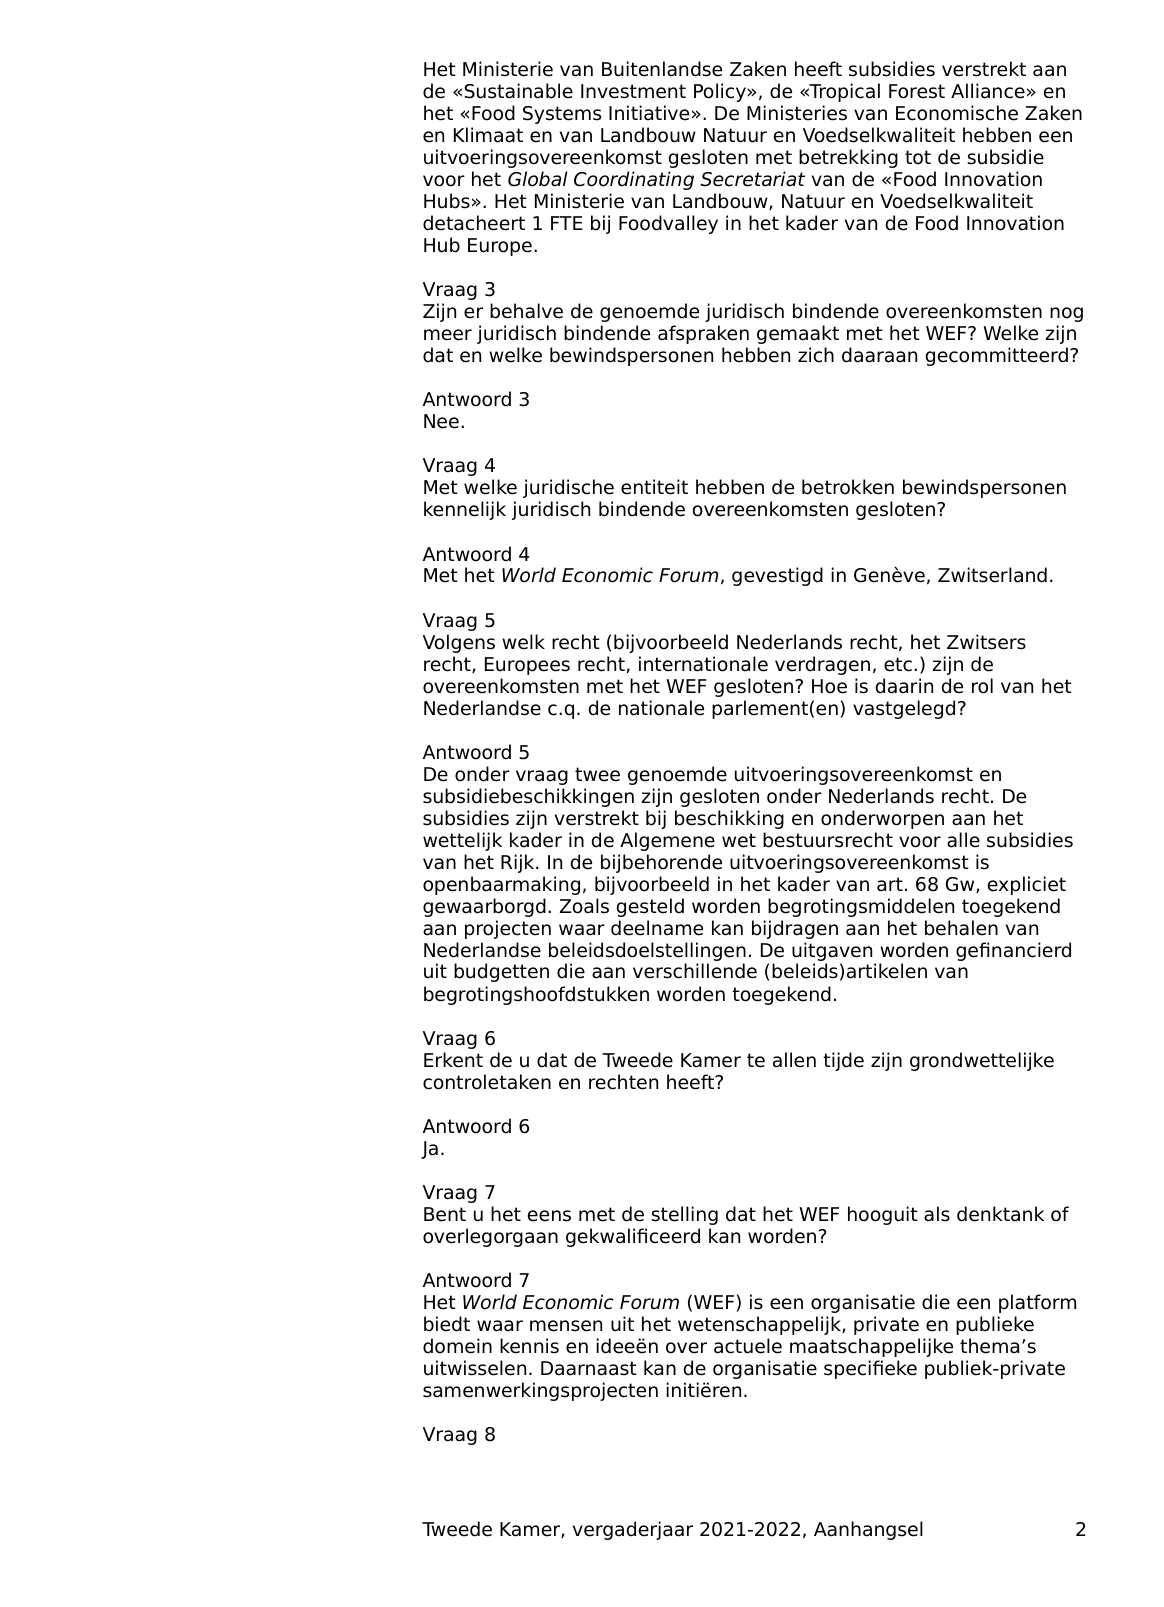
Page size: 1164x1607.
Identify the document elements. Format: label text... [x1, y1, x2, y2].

text Antwoord 3 [422, 389, 1087, 411]
text Erkent de u dat de Tweede Kamer te allen tijde zijn grondwettelijke controletaken en rechten heeft? [422, 1049, 1087, 1093]
text Vraag 7 [422, 1182, 1087, 1204]
text Vraag 5 [422, 609, 1087, 632]
text Met het World Economic Forum, gevestigd in Genève, Zwitserland. [422, 565, 1087, 587]
text Zijn er behalve de genoemde juridisch bindende overeenkomsten nog meer juridisch bindende afspraken gemaakt met het WEF? Welke zijn dat en welke bewindspersonen hebben zich daaraan gecommitteerd? [422, 301, 1087, 367]
text Vraag 8 [422, 1424, 1087, 1446]
text De onder vraag twee genoemde uitvoeringsovereenkomst en subsidiebeschikkingen zijn gesloten onder Nederlands recht. De subsidies zijn verstrekt bij beschikking en onderworpen aan het wettelijk kader in de Algemene wet bestuursrecht voor alle subsidies van het Rijk. In de bijbehorende uitvoeringsovereenkomst is openbaarmaking, bijvoorbeeld in het kader van art. 68 Gw, expliciet gewaarborgd. Zoals gesteld worden begrotingsmiddelen toegekend aan projecten waar deelname kan bijdragen aan het behalen van Nederlandse beleidsdoelstellingen. De uitgaven worden gefinancierd uit budgetten die aan verschillende (beleids)artikelen van begrotingshoofdstukken worden toegekend. [422, 764, 1087, 1005]
text Bent u het eens met de stelling dat het WEF hooguit als denktank of overlegorgaan gekwalificeerd kan worden? [422, 1204, 1087, 1248]
text Ja. [422, 1138, 1087, 1160]
text Antwoord 7 [422, 1270, 1087, 1292]
text Het World Economic Forum (WEF) is een organisatie die een platform biedt waar mensen uit het wetenschappelijk, private en publieke domein kennis en ideeën over actuele maatschappelijke thema’s uitwisselen. Daarnaast kan de organisatie specifieke publiek-private samenwerkingsprojecten initiëren. [422, 1292, 1087, 1402]
text Met welke juridische entiteit hebben de betrokken bewindspersonen kennelijk juridisch bindende overeenkomsten gesloten? [422, 477, 1087, 521]
text Nee. [422, 411, 1087, 433]
text Antwoord 4 [422, 543, 1087, 565]
text Het Ministerie van Buitenlandse Zaken heeft subsidies verstrekt aan de «Sustainable Investment Policy», de «Tropical Forest Alliance» en het «Food Systems Initiative». De Ministeries van Economische Zaken en Klimaat en van Landbouw Natuur en Voedselkwaliteit hebben een uitvoeringsovereenkomst gesloten met betrekking tot de subsidie voor het Global Coordinating Secretariat van de «Food Innovation Hubs». Het Ministerie van Landbouw, Natuur en Voedselkwaliteit detacheert 1 FTE bij Foodvalley in het kader van de Food Innovation Hub Europe. [422, 59, 1087, 257]
text Vraag 3 [422, 279, 1087, 301]
text Volgens welk recht (bijvoorbeeld Nederlands recht, het Zwitsers recht, Europees recht, internationale verdragen, etc.) zijn de overeenkomsten met het WEF gesloten? Hoe is daarin de rol van het Nederlandse c.q. de nationale parlement(en) vastgelegd? [422, 632, 1087, 719]
text Antwoord 6 [422, 1116, 1087, 1138]
text Vraag 4 [422, 455, 1087, 477]
text Antwoord 5 [422, 742, 1087, 764]
text Vraag 6 [422, 1028, 1087, 1049]
